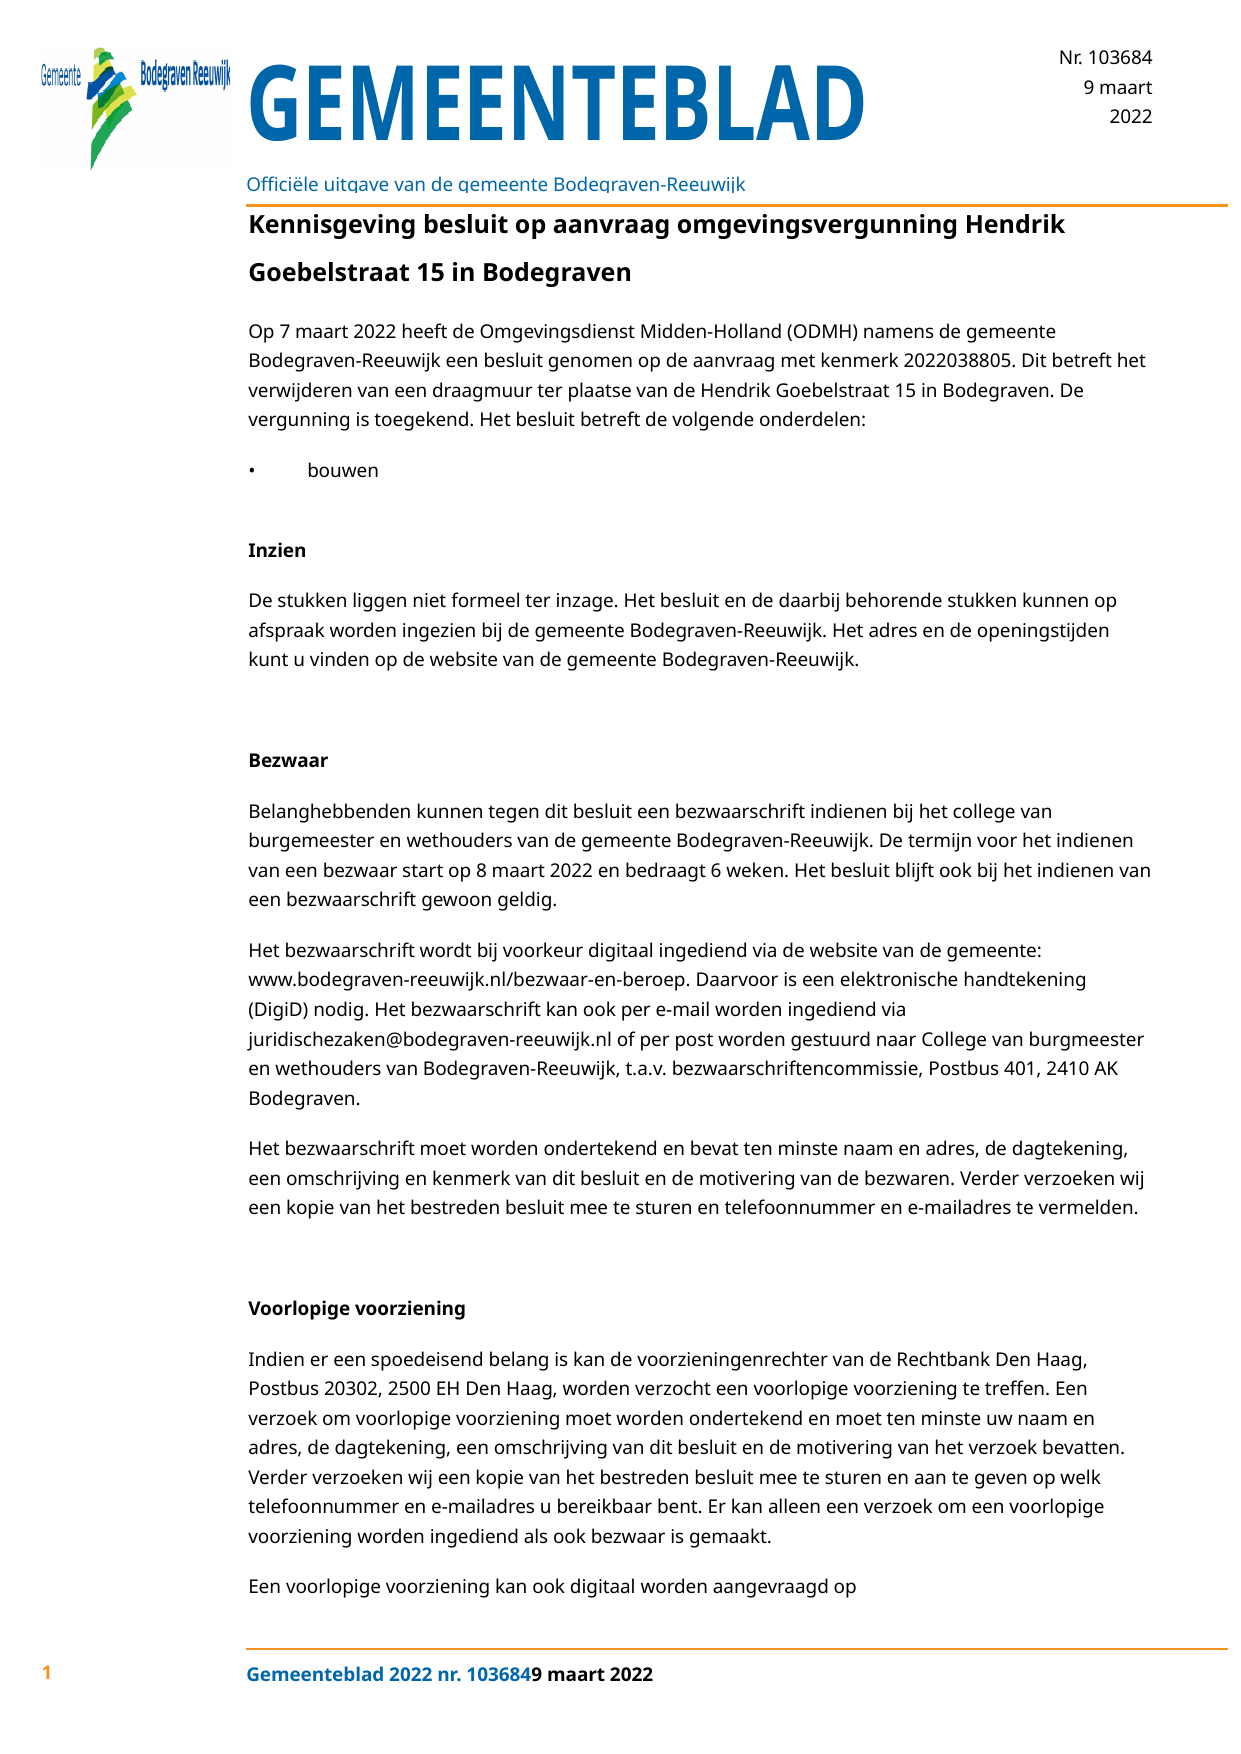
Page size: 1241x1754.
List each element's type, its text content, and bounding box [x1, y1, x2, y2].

text Belanghebbenden kunnen tegen dit besluit een bezwaarschrift indienen bij het college van burgemeester en wethouders van de gemeente Bodegraven-Reeuwijk. De termijn voor het indienen van een bezwaar start op 8 maart 2022 en bedraagt 6 weken. Het besluit blijft ook bij het indienen van een bezwaarschrift gewoon geldig. [248, 798, 1152, 912]
text Het bezwaarschrift wordt bij voorkeur digitaal ingediend via de website van de gemeente: www.bodegraven-reeuwijk.nl/bezwaar-en-beroep. Daarvoor is een elektronische handtekening (DigiD) nodig. Het bezwaarschrift kan ook per e-mail worden ingediend via juridischezaken@bodegraven-reeuwijk.nl of per post worden gestuurd naar College van burgmeester en wethouders van Bodegraven-Reeuwijk, t.a.v. bezwaarschriftencommissie, Postbus 401, 2410 AK Bodegraven. [248, 937, 1152, 1111]
text Bezwaar [248, 747, 1152, 773]
text Voorlopige voorziening [248, 1295, 1152, 1321]
text Het bezwaarschrift moet worden ondertekend en bevat ten minste naam en adres, de dagtekening, een omschrijving en kenmerk van dit besluit en de motivering van de bezwaren. Verder verzoeken wij een kopie van het bestreden besluit mee te sturen en telefoonnummer en e-mailadres te vermelden. [248, 1135, 1152, 1220]
text Indien er een spoedeisend belang is kan de voorzieningenrechter van de Rechtbank Den Haag, Postbus 20302, 2500 EH Den Haag, worden verzocht een voorlopige voorziening te treffen. Een verzoek om voorlopige voorziening moet worden ondertekend en moet ten minste uw naam en adres, de dagtekening, een omschrijving van dit besluit en de motivering van het verzoek bevatten. Verder verzoeken wij een kopie van het bestreden besluit mee te sturen en aan te geven op welk telefoonnummer en e-mailadres u bereikbaar bent. Er kan alleen een verzoek om een voorlopige voorziening worden ingediend als ook bezwaar is gemaakt. [248, 1346, 1152, 1549]
picture [41, 47, 231, 172]
text Kennisgeving besluit op aanvraag omgevingsvergunning Hendrik Goebelstraat 15 in Bodegraven [248, 207, 1152, 288]
text Op 7 maart 2022 heeft de Omgevingsdienst Midden-Holland (ODMH) namens de gemeente Bodegraven-Reeuwijk een besluit genomen op de aanvraag met kenmerk 2022038805. Dit betreft het verwijderen van een draagmuur ter plaatse van de Hendrik Goebelstraat 15 in Bodegraven. De vergunning is toegekend. Het besluit betreft de volgende onderdelen: [248, 318, 1152, 432]
text De stukken liggen niet formeel ter inzage. Het besluit en de daarbij behorende stukken kunnen op afspraak worden ingezien bij de gemeente Bodegraven-Reeuwijk. Het adres en de openingstijden kunt u vinden op de website van de gemeente Bodegraven-Reeuwijk. [248, 587, 1152, 672]
list bouwen [248, 457, 1152, 483]
text Inzien [248, 537, 1152, 563]
text Een voorlopige voorziening kan ook digitaal worden aangevraagd op [248, 1574, 1152, 1599]
